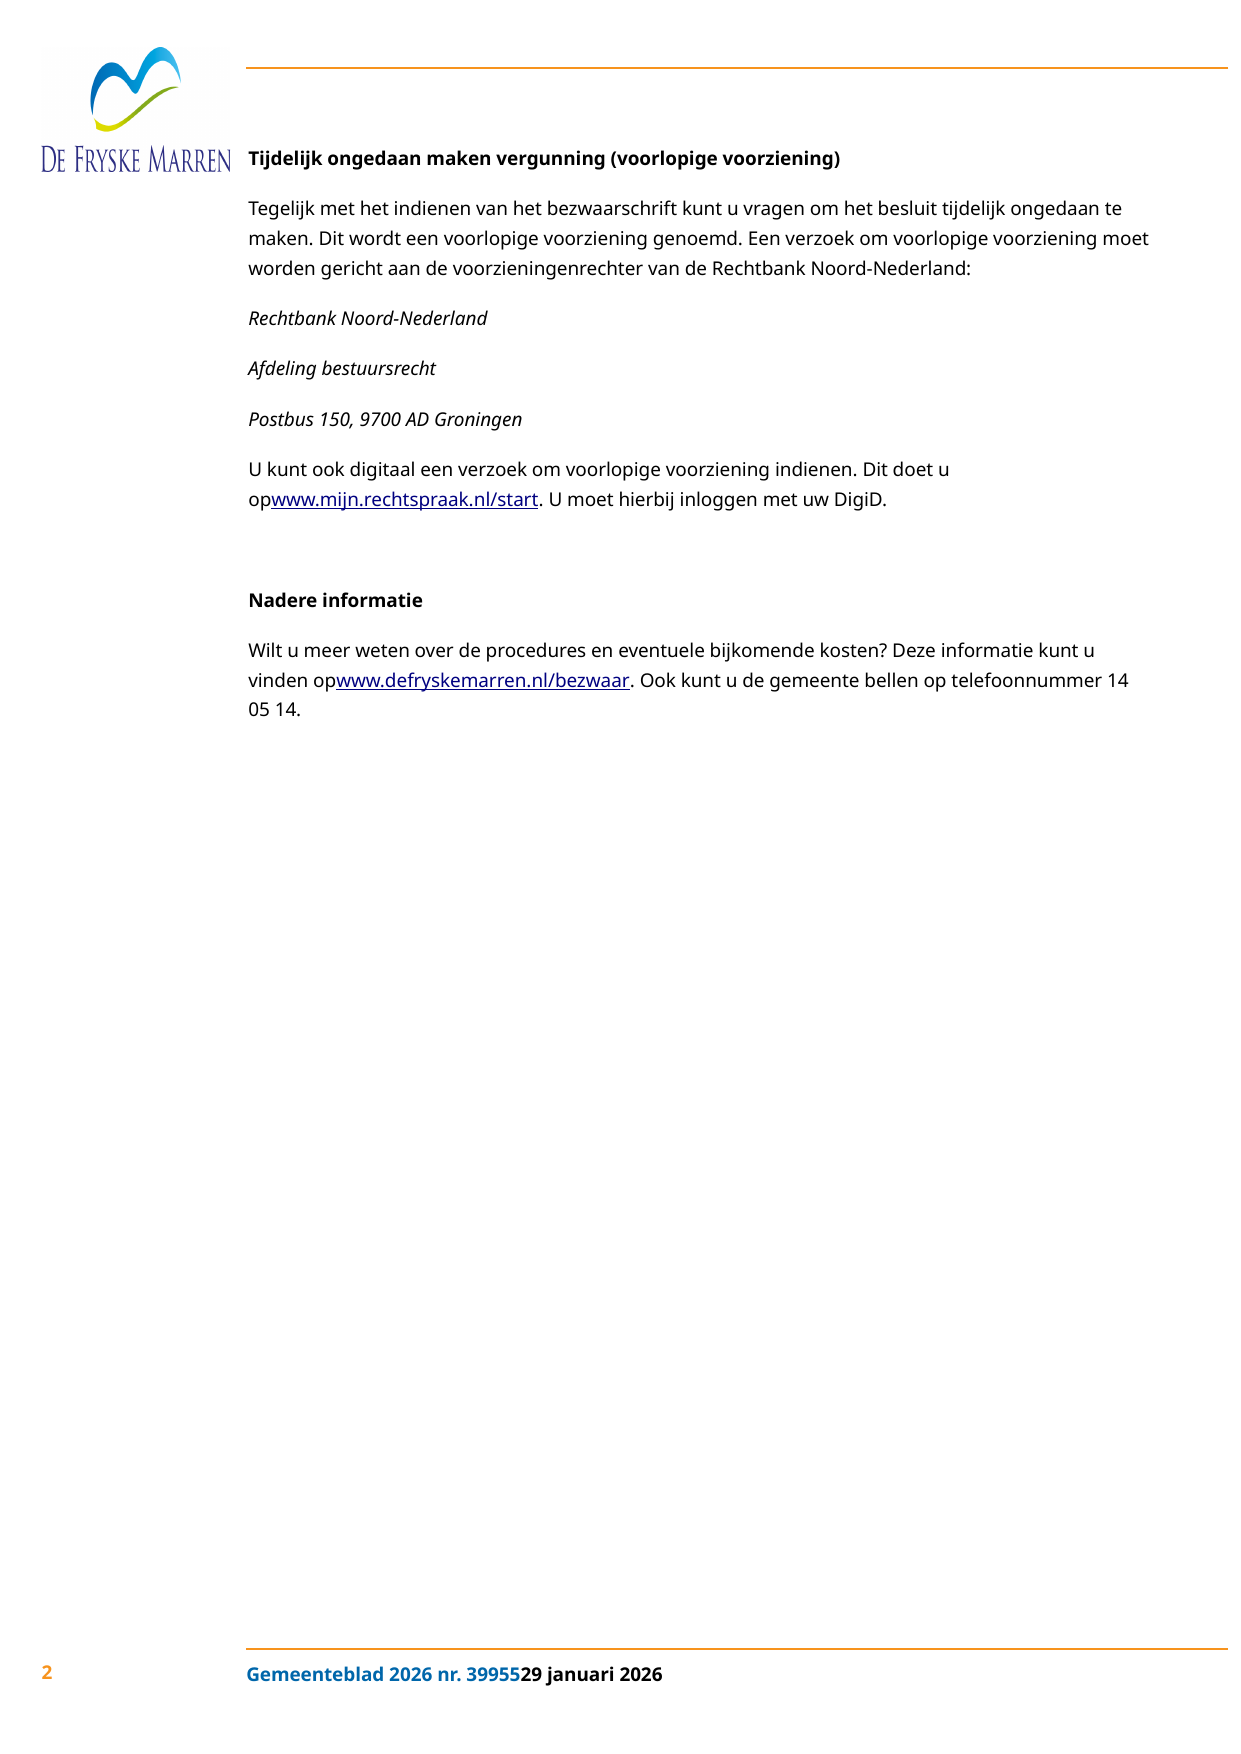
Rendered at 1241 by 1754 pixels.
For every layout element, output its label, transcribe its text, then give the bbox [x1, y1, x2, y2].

text Wilt u meer weten over de procedures en eventuele bijkomende kosten? Deze informatie kunt u vinden opwww.defryskemarren.nl/bezwaar. Ook kunt u de gemeente bellen op telefoonnummer 14 05 14. [248, 637, 1152, 722]
text Tijdelijk ongedaan maken vergunning (voorlopige voorziening) [248, 145, 1152, 171]
text Rechtbank Noord-Nederland [248, 305, 1152, 331]
text Tegelijk met het indienen van het bezwaarschrift kunt u vragen om het besluit tijdelijk ongedaan te maken. Dit wordt een voorlopige voorziening genoemd. Een verzoek om voorlopige voorziening moet worden gericht aan de voorzieningenrechter van de Rechtbank Noord-Nederland: [248, 196, 1152, 281]
text U kunt ook digitaal een verzoek om voorlopige voorziening indienen. Dit doet u opwww.mijn.rechtspraak.nl/start. U moet hierbij inloggen met uw DigiD. [248, 456, 1152, 512]
text Nadere informatie [248, 587, 1152, 613]
text Afdeling bestuursrecht [248, 356, 1152, 381]
text Postbus 150, 9700 AD Groningen [248, 406, 1152, 432]
picture [41, 47, 231, 172]
